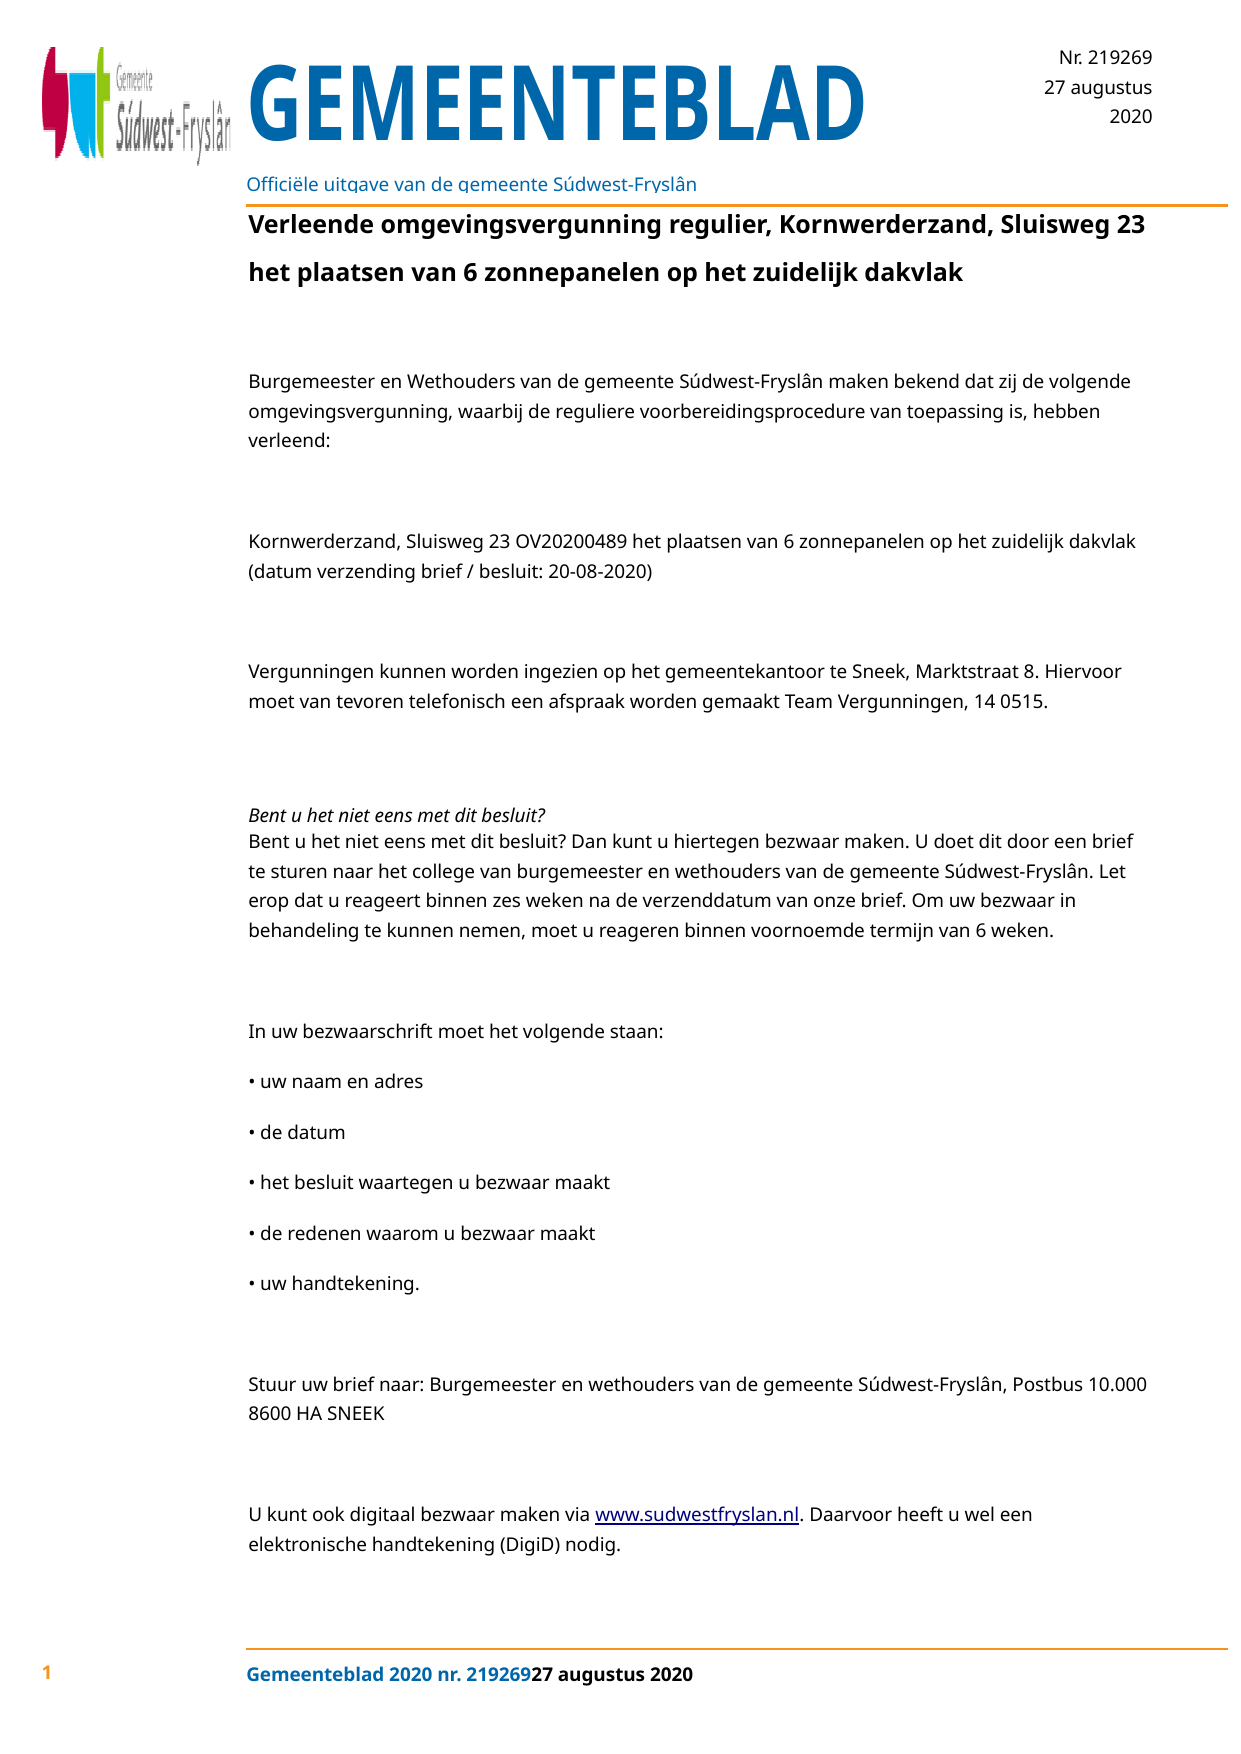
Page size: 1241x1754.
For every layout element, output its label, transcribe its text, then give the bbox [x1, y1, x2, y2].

text • uw handtekening. [248, 1270, 1152, 1296]
text Bent u het niet eens met dit besluit? Dan kunt u hiertegen bezwaar maken. U doet dit door een brief te sturen naar het college van burgemeester en wethouders van de gemeente Súdwest-Fryslân. Let erop dat u reageert binnen zes weken na de verzenddatum van onze brief. Om uw bezwaar in behandeling te kunnen nemen, moet u reageren binnen voornoemde termijn van 6 weken. [248, 828, 1152, 943]
text In uw bezwaarschrift moet het volgende staan: [248, 1018, 1152, 1044]
text • uw naam en adres [248, 1068, 1152, 1094]
text • het besluit waartegen u bezwaar maakt [248, 1169, 1152, 1195]
text U kunt ook digitaal bezwaar maken via www.sudwestfryslan.nl. Daarvoor heeft u wel een elektronische handtekening (DigiD) nodig. [248, 1501, 1152, 1557]
text • de redenen waarom u bezwaar maakt [248, 1220, 1152, 1245]
text Verleende omgevingsvergunning regulier, Kornwerderzand, Sluisweg 23 het plaatsen van 6 zonnepanelen op het zuidelijk dakvlak [248, 207, 1152, 288]
text Vergunningen kunnen worden ingezien op het gemeentekantoor te Sneek, Marktstraat 8. Hiervoor moet van tevoren telefonisch een afspraak worden gemaakt Team Vergunningen, 14 0515. [248, 659, 1152, 714]
text Kornwerderzand, Sluisweg 23 OV20200489 het plaatsen van 6 zonnepanelen op het zuidelijk dakvlak (datum verzending brief / besluit: 20-08-2020) [248, 528, 1152, 584]
text Burgemeester en Wethouders van de gemeente Súdwest-Fryslân maken bekend dat zij de volgende omgevingsvergunning, waarbij de reguliere voorbereidingsprocedure van toepassing is, hebben verleend: [248, 368, 1152, 453]
text Bent u het niet eens met dit besluit? [248, 803, 1152, 828]
text Stuur uw brief naar: Burgemeester en wethouders van de gemeente Súdwest-Fryslân, Postbus 10.000 8600 HA SNEEK [248, 1371, 1152, 1426]
picture [41, 47, 231, 172]
text • de datum [248, 1119, 1152, 1144]
